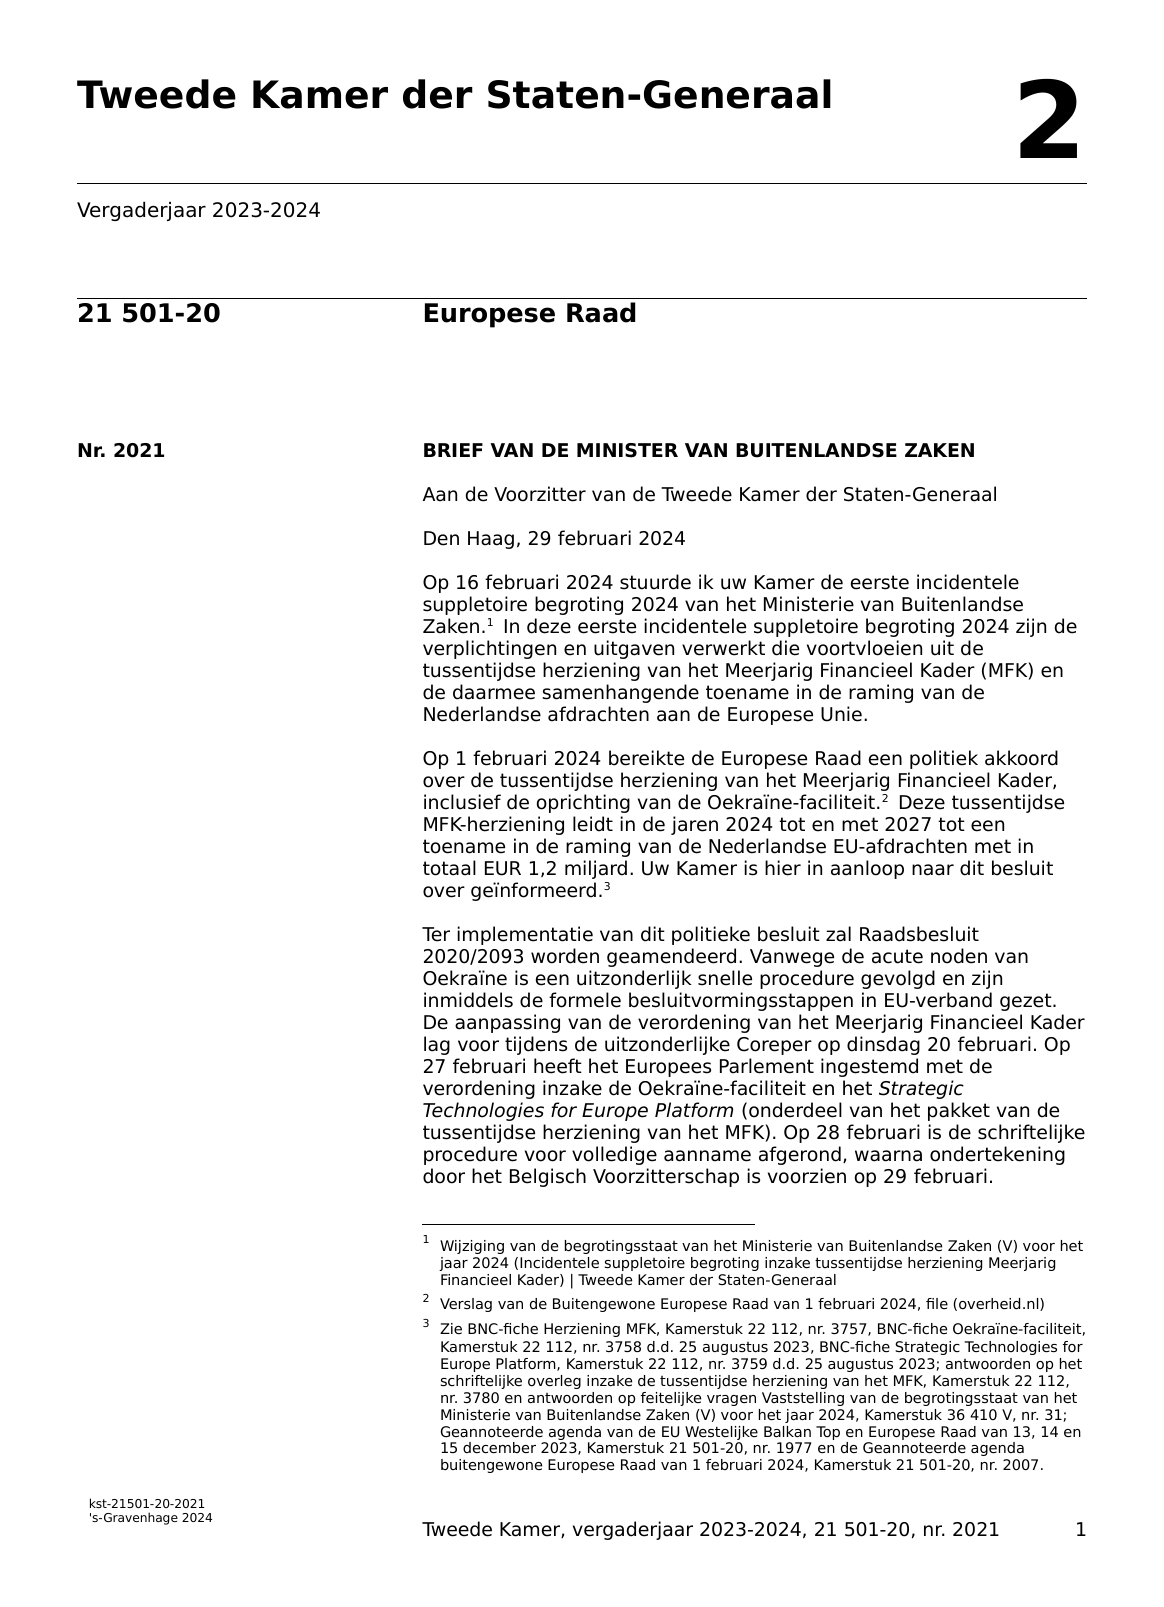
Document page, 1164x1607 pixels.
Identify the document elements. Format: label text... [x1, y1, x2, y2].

table_cell Vergaderjaar 2023-2024 [77, 184, 1087, 298]
text Ter implementatie van dit politieke besluit zal Raadsbesluit 2020/2093 worden geamendeerd. Vanwege de acute noden van Oekraïne is een uitzonderlijk snelle procedure gevolgd en zijn inmiddels de formele besluitvormingsstappen in EU-verband gezet. De aanpassing van de verordening van het Meerjarig Financieel Kader lag voor tijdens de uitzonderlijke Coreper op dinsdag 20 februari. Op 27 februari heeft het Europees Parlement ingestemd met de verordening inzake de Oekraïne-faciliteit en het Strategic Technologies for Europe Platform (onderdeel van het pakket van de tussentijdse herziening van het MFK). Op 28 februari is de schriftelijke procedure voor volledige aanname afgerond, waarna ondertekening door het Belgisch Voorzitterschap is voorzien op 29 februari. [422, 924, 1087, 1188]
text Zie BNC-fiche Herziening MFK, Kamerstuk 22 112, nr. 3757, BNC-fiche Oekraïne-faciliteit, Kamerstuk 22 112, nr. 3758 d.d. 25 augustus 2023, BNC-fiche Strategic Technologies for Europe Platform, Kamerstuk 22 112, nr. 3759 d.d. 25 augustus 2023; antwoorden op het schriftelijke overleg inzake de tussentijdse herziening van het MFK, Kamerstuk 22 112, nr. 3780 en antwoorden op feitelijke vragen Vaststelling van de begrotingsstaat van het Ministerie van Buitenlandse Zaken (V) voor het jaar 2024, Kamerstuk 36 410 V, nr. 31; Geannoteerde agenda van de EU Westelijke Balkan Top en Europese Raad van 13, 14 en 15 december 2023, Kamerstuk 21 501-20, nr. 1977 en de Geannoteerde agenda buitengewone Europese Raad van 1 februari 2024, Kamerstuk 21 501-20, nr. 2007. [422, 1317, 1087, 1474]
table_header Tweede Kamer der Staten-Generaal [77, 59, 886, 183]
text Op 1 februari 2024 bereikte de Europese Raad een politiek akkoord over de tussentijdse herziening van het Meerjarig Financieel Kader, inclusief de oprichting van de Oekraïne-faciliteit. Deze tussentijdse MFK-herziening leidt in de jaren 2024 tot en met 2027 tot een toename in de raming van de Nederlandse EU-afdrachten met in totaal EUR 1,2 miljard. Uw Kamer is hier in aanloop naar dit besluit over geïnformeerd. [422, 748, 1087, 902]
text Den Haag, 29 februari 2024 [422, 528, 1087, 550]
text Wijziging van de begrotingsstaat van het Ministerie van Buitenlandse Zaken (V) voor het jaar 2024 (Incidentele suppletoire begroting inzake tussentijdse herziening Meerjarig Financieel Kader) | Tweede Kamer der Staten-Generaal [422, 1233, 1087, 1289]
subtitle 21 501-20 Europese Raad [77, 299, 1087, 329]
text 's-Gravenhage 2024 [88, 1511, 323, 1525]
table_header 2 [886, 59, 1087, 183]
text Verslag van de Buitengewone Europese Raad van 1 februari 2024, file (overheid.nl) [422, 1292, 1087, 1314]
text Aan de Voorzitter van de Tweede Kamer der Staten-Generaal [422, 484, 1087, 506]
text kst-21501-20-2021 [88, 1497, 323, 1511]
subtitle Nr. 2021 BRIEF VAN DE MINISTER VAN BUITENLANDSE ZAKEN [77, 440, 1087, 462]
text Op 16 februari 2024 stuurde ik uw Kamer de eerste incidentele suppletoire begroting 2024 van het Ministerie van Buitenlandse Zaken. In deze eerste incidentele suppletoire begroting 2024 zijn de verplichtingen en uitgaven verwerkt die voortvloeien uit de tussentijdse herziening van het Meerjarig Financieel Kader (MFK) en de daarmee samenhangende toename in de raming van de Nederlandse afdrachten aan de Europese Unie. [422, 572, 1087, 726]
